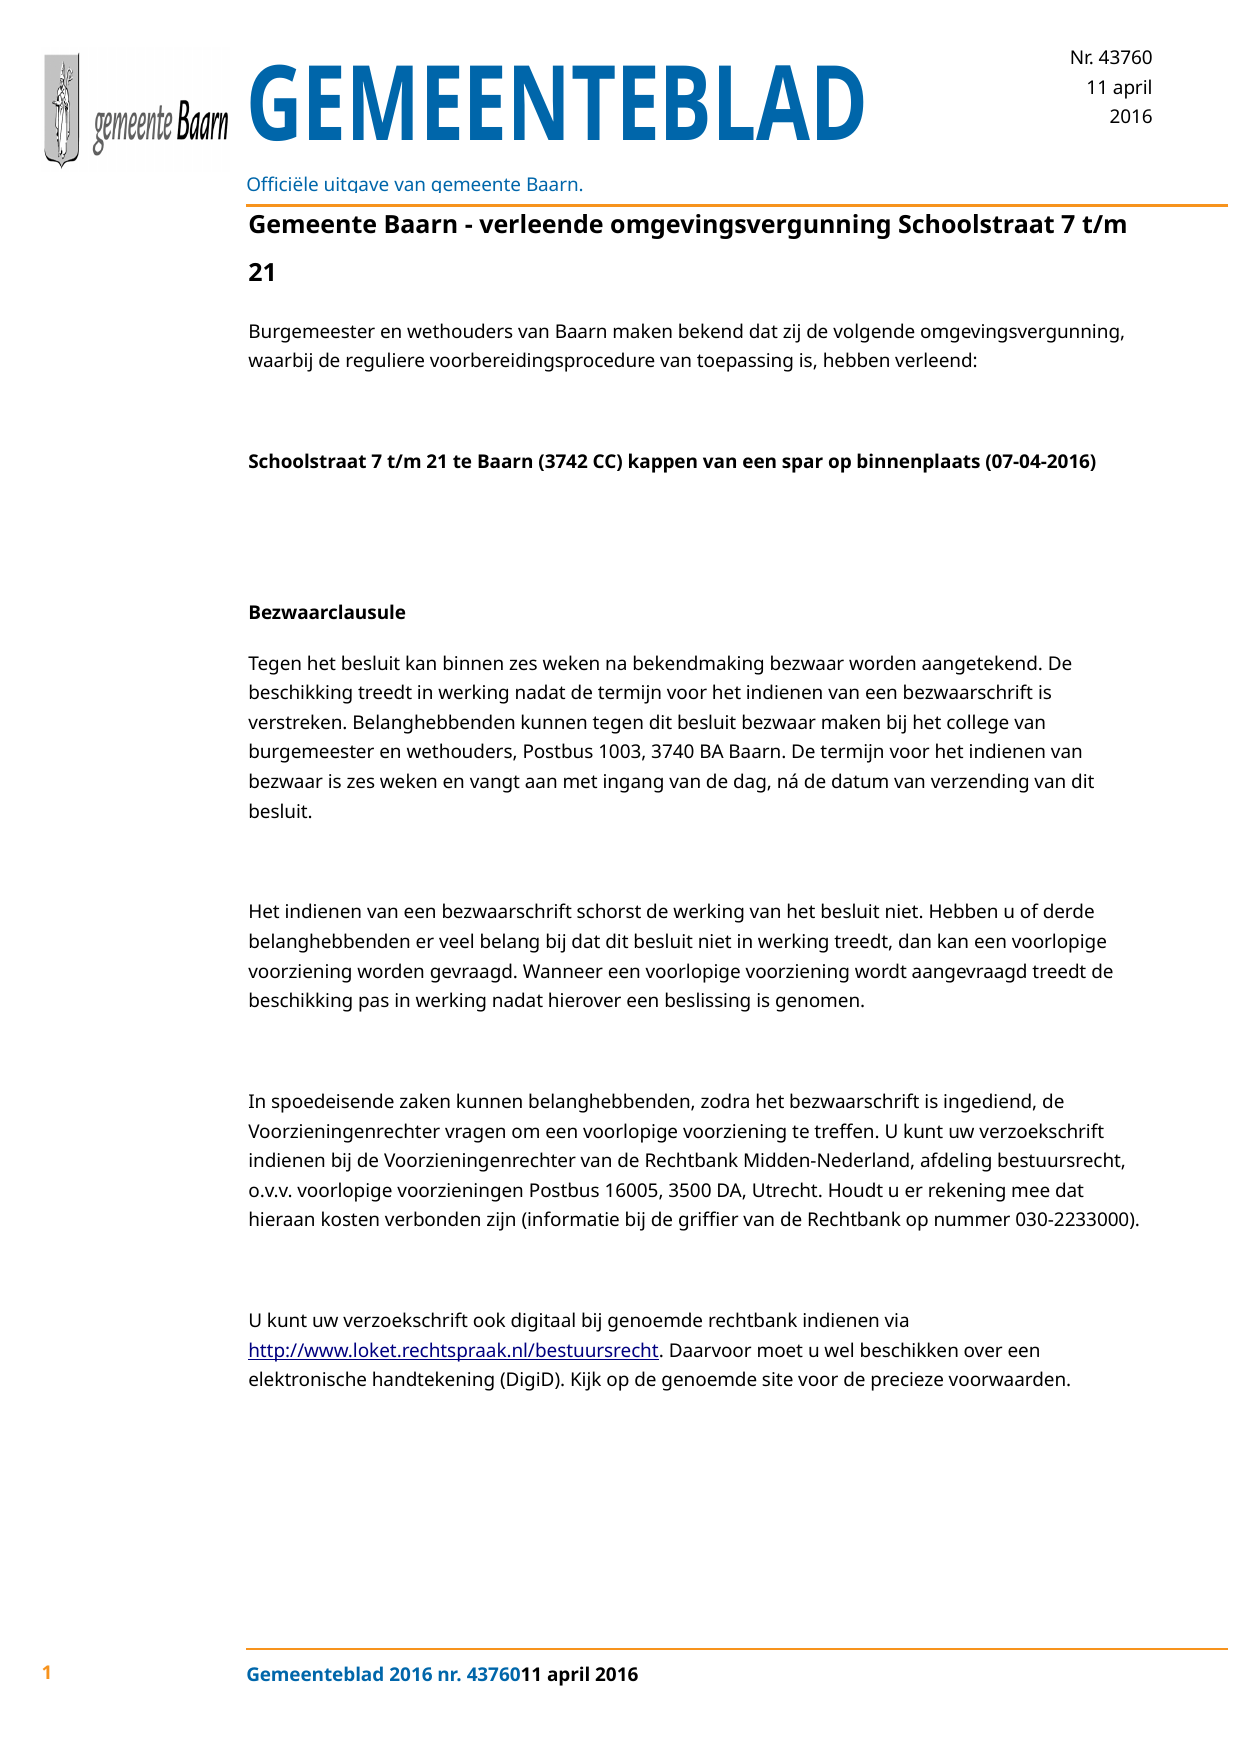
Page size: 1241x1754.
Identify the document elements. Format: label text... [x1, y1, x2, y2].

text Gemeente Baarn - verleende omgevingsvergunning Schoolstraat 7 t/m 21 [248, 207, 1152, 288]
text In spoedeisende zaken kunnen belanghebbenden, zodra het bezwaarschrift is ingediend, de Voorzieningenrechter vragen om een voorlopige voorziening te treffen. U kunt uw verzoekschrift indienen bij de Voorzieningenrechter van de Rechtbank Midden-Nederland, afdeling bestuursrecht, o.v.v. voorlopige voorzieningen Postbus 16005, 3500 DA, Utrecht. Houdt u er rekening mee dat hieraan kosten verbonden zijn (informatie bij de griffier van de Rechtbank op nummer 030-2233000). [248, 1088, 1152, 1232]
picture [41, 47, 231, 172]
text Schoolstraat 7 t/m 21 te Baarn (3742 CC) kappen van een spar op binnenplaats (07-04-2016) [248, 448, 1152, 474]
text Burgemeester en wethouders van Baarn maken bekend dat zij de volgende omgevingsvergunning, waarbij de reguliere voorbereidingsprocedure van toepassing is, hebben verleend: [248, 318, 1152, 373]
text Het indienen van een bezwaarschrift schorst de werking van het besluit niet. Hebben u of derde belanghebbenden er veel belang bij dat dit besluit niet in werking treedt, dan kan een voorlopige voorziening worden gevraagd. Wanneer een voorlopige voorziening wordt aangevraagd treedt de beschikking pas in werking nadat hierover een beslissing is genomen. [248, 899, 1152, 1013]
text Bezwaarclausule [248, 599, 1152, 625]
text Tegen het besluit kan binnen zes weken na bekendmaking bezwaar worden aangetekend. De beschikking treedt in werking nadat de termijn voor het indienen van een bezwaarschrift is verstreken. Belanghebbenden kunnen tegen dit besluit bezwaar maken bij het college van burgemeester en wethouders, Postbus 1003, 3740 BA Baarn. De termijn voor het indienen van bezwaar is zes weken en vangt aan met ingang van de dag, ná de datum van verzending van dit besluit. [248, 650, 1152, 824]
text U kunt uw verzoekschrift ook digitaal bij genoemde rechtbank indienen via http://www.loket.rechtspraak.nl/bestuursrecht. Daarvoor moet u wel beschikken over een elektronische handtekening (DigiD). Kijk op de genoemde site voor de precieze voorwaarden. [248, 1307, 1152, 1392]
